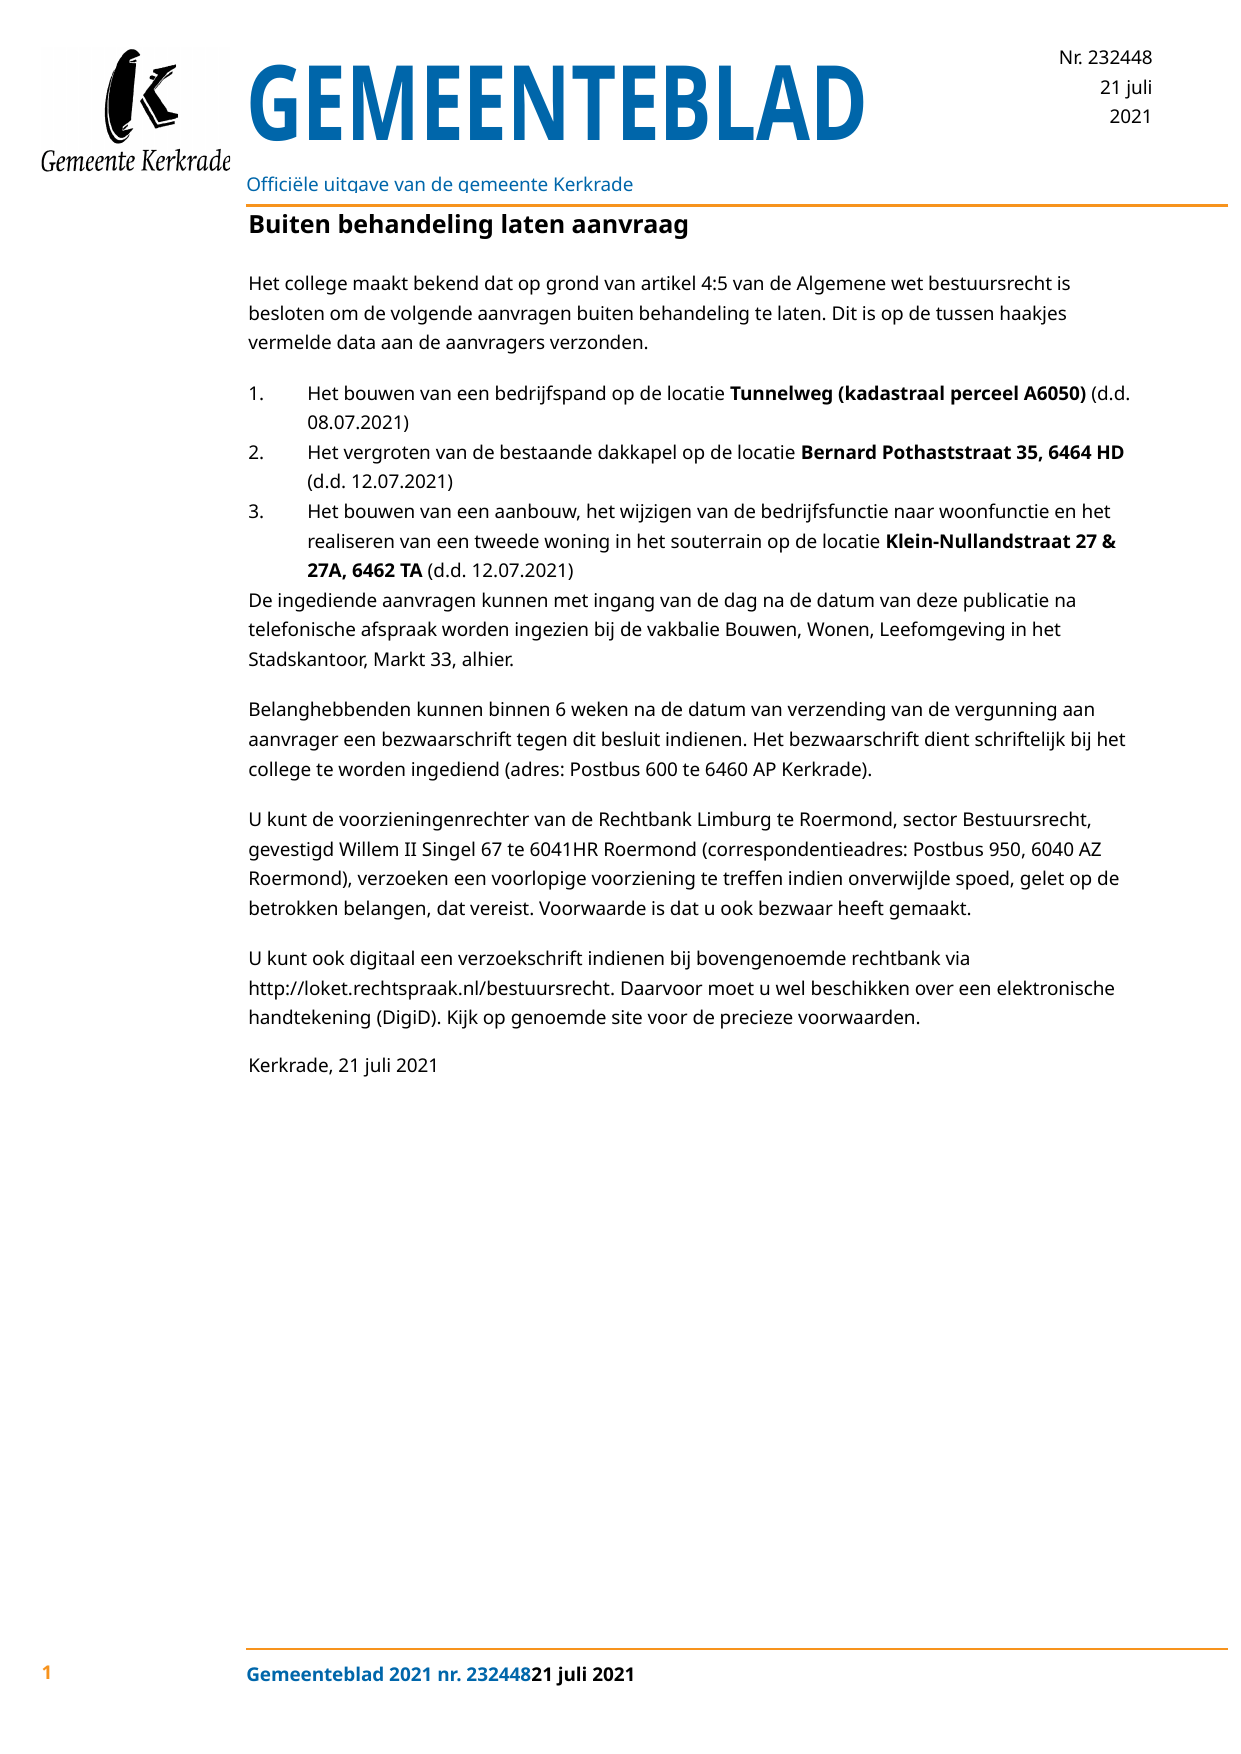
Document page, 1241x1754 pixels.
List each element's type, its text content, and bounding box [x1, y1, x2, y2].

text Buiten behandeling laten aanvraag [248, 207, 1152, 241]
list Het vergroten van de bestaande dakkapel op de locatie Bernard Pothaststraat 35, 6464 HD (d.d. 12.07.2021) [248, 439, 1152, 494]
list Het bouwen van een bedrijfspand op de locatie Tunnelweg (kadastraal perceel A6050) (d.d. 08.07.2021) [248, 380, 1152, 435]
text Het college maakt bekend dat op grond van artikel 4:5 van de Algemene wet bestuursrecht is besloten om de volgende aanvragen buiten behandeling te laten. Dit is op de tussen haakjes vermelde data aan de aanvragers verzonden. [248, 270, 1152, 355]
picture [41, 47, 231, 172]
text Belanghebbenden kunnen binnen 6 weken na de datum van verzending van de vergunning aan aanvrager een bezwaarschrift tegen dit besluit indienen. Het bezwaarschrift dient schriftelijk bij het college te worden ingediend (adres: Postbus 600 te 6460 AP Kerkrade). [248, 697, 1152, 781]
text De ingediende aanvragen kunnen met ingang van de dag na de datum van deze publicatie na telefonische afspraak worden ingezien bij de vakbalie Bouwen, Wonen, Leefomgeving in het Stadskantoor, Markt 33, alhier. [248, 587, 1152, 672]
text U kunt de voorzieningenrechter van de Rechtbank Limburg te Roermond, sector Bestuursrecht, gevestigd Willem II Singel 67 te 6041HR Roermond (correspondentieadres: Postbus 950, 6040 AZ Roermond), verzoeken een voorlopige voorziening te treffen indien onverwijlde spoed, gelet op de betrokken belangen, dat vereist. Voorwaarde is dat u ook bezwaar heeft gemaakt. [248, 806, 1152, 921]
list Het bouwen van een aanbouw, het wijzigen van de bedrijfsfunctie naar woonfunctie en het realiseren van een tweede woning in het souterrain op de locatie Klein-Nullandstraat 27 & 27A, 6462 TA (d.d. 12.07.2021) [248, 498, 1152, 583]
text Kerkrade, 21 juli 2021 [248, 1052, 1152, 1078]
text U kunt ook digitaal een verzoekschrift indienen bij bovengenoemde rechtbank via http://loket.rechtspraak.nl/bestuursrecht. Daarvoor moet u wel beschikken over een elektronische handtekening (DigiD). Kijk op genoemde site voor de precieze voorwaarden. [248, 945, 1152, 1030]
